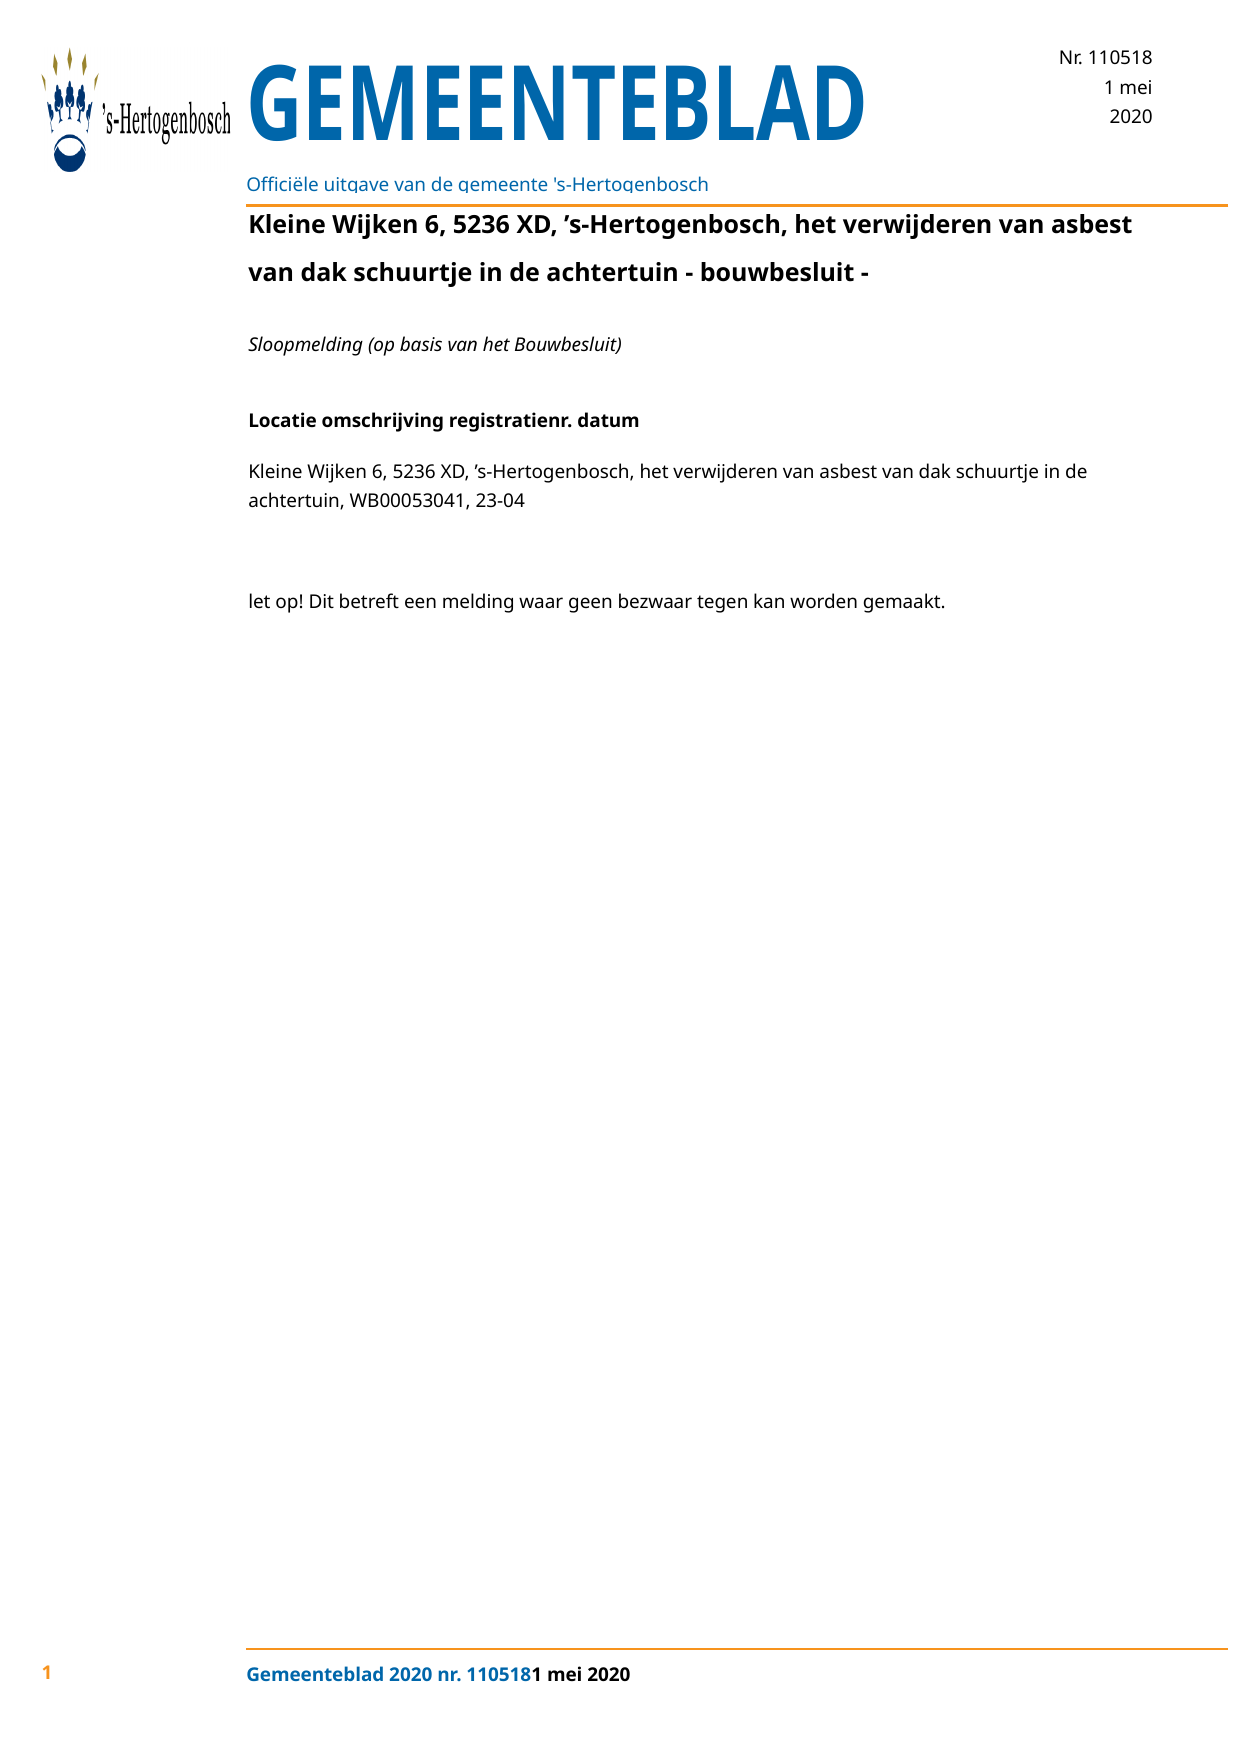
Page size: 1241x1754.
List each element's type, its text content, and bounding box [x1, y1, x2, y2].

text let op! Dit betreft een melding waar geen bezwaar tegen kan worden gemaakt. [248, 588, 1152, 614]
picture [41, 47, 231, 172]
text Sloopmelding (op basis van het Bouwbesluit) [248, 331, 1152, 357]
text Locatie omschrijving registratienr. datum [248, 408, 1152, 433]
text Kleine Wijken 6, 5236 XD, ’s-Hertogenbosch, het verwijderen van asbest van dak schuurtje in de achtertuin, WB00053041, 23-04 [248, 458, 1152, 513]
text Kleine Wijken 6, 5236 XD, ’s-Hertogenbosch, het verwijderen van asbest van dak schuurtje in de achtertuin - bouwbesluit - [248, 207, 1152, 288]
